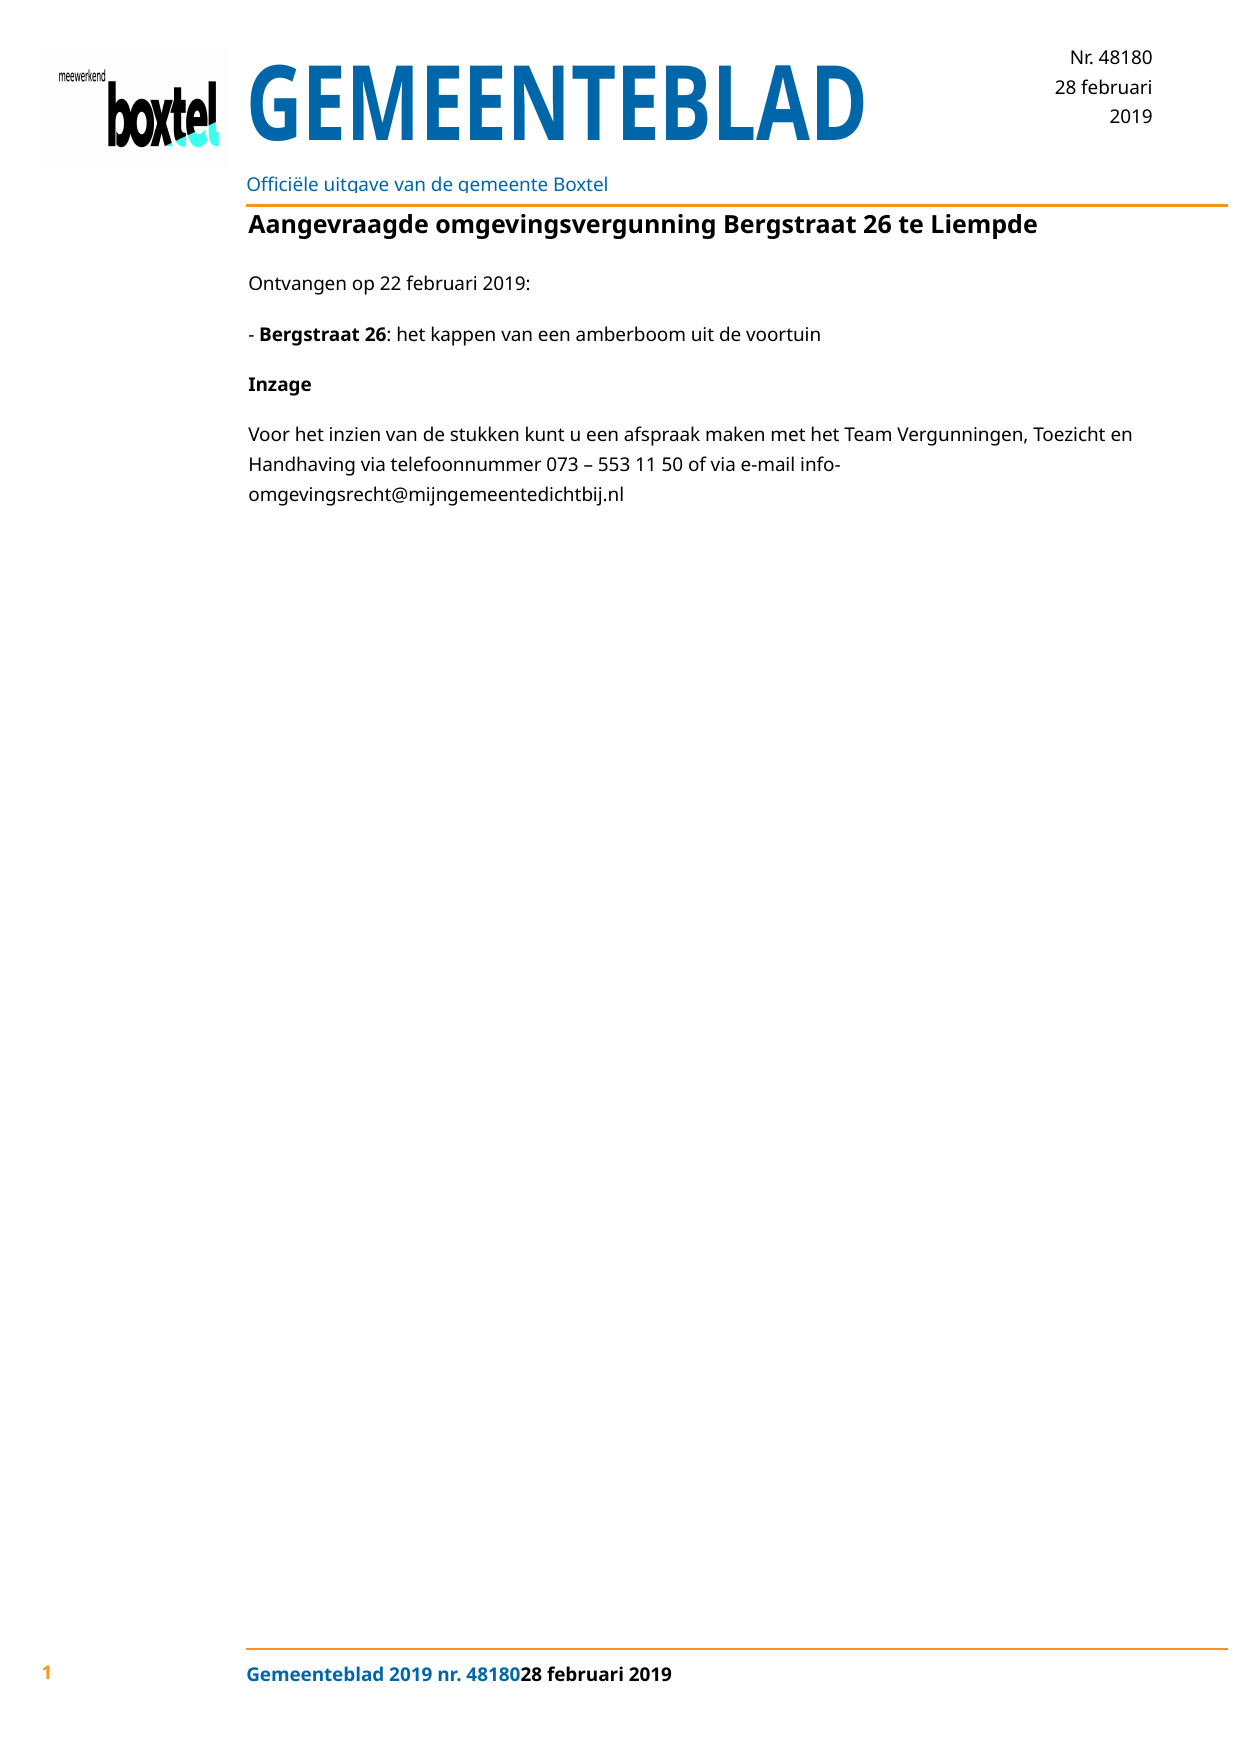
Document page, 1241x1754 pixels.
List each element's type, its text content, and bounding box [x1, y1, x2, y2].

text Ontvangen op 22 februari 2019: [248, 270, 1152, 296]
picture [41, 47, 231, 172]
text Aangevraagde omgevingsvergunning Bergstraat 26 te Liempde [248, 207, 1152, 241]
text - Bergstraat 26: het kappen van een amberboom uit de voortuin [248, 321, 1152, 346]
text Voor het inzien van de stukken kunt u een afspraak maken met het Team Vergunningen, Toezicht en Handhaving via telefoonnummer 073 – 553 11 50 of via e-mail info-omgevingsrecht@mijngemeentedichtbij.nl [248, 422, 1152, 506]
text Inzage [248, 371, 1152, 397]
